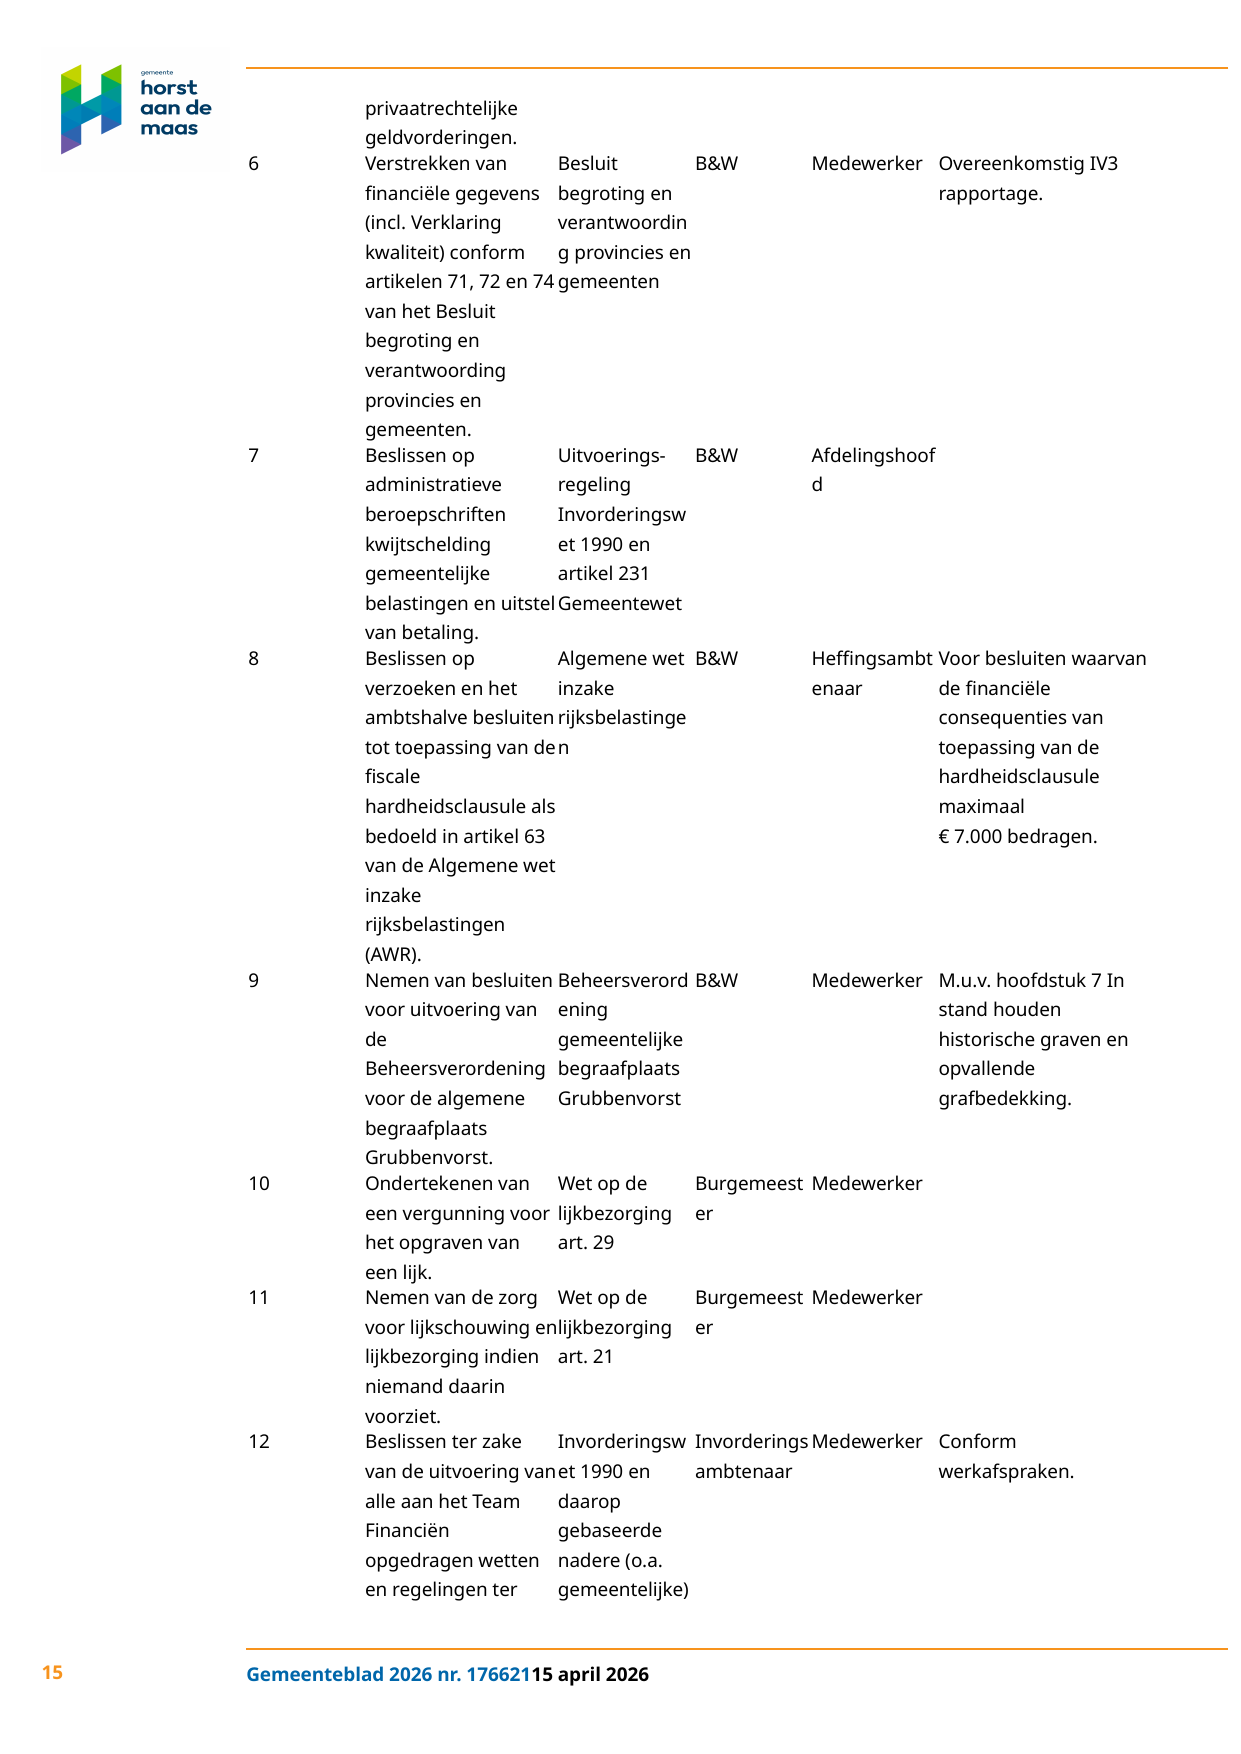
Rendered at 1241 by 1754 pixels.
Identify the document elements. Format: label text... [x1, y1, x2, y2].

table_cell Nemen van de zorg voor lijkschouwing en lijkbezorging indien niemand daarin voorziet. [365, 1285, 558, 1429]
picture [41, 47, 231, 172]
table_cell [938, 1285, 1152, 1429]
table_cell [558, 95, 695, 150]
table_cell B&W [695, 645, 811, 967]
table_cell Beslissen op administratieve beroepschriften kwijtschelding gemeentelijke belastingen en uitstel van betaling. [365, 442, 558, 645]
table_cell M.u.v. hoofdstuk 7 In stand houden historische graven en opvallende grafbedekking. [938, 967, 1152, 1170]
table_cell 12 [248, 1429, 365, 1602]
table_cell [811, 95, 938, 150]
table_cell Verstrekken van financiële gegevens (incl. Verklaring kwaliteit) conform artikelen 71, 72 en 74 van het Besluit begroting en verantwoording provincies en gemeenten. [365, 150, 558, 442]
table_cell Medewerker [811, 1285, 938, 1429]
table_cell 9 [248, 967, 365, 1170]
table_cell Wet op de lijkbezorging art. 21 [558, 1285, 695, 1429]
table_cell Invorderingsambtenaar [695, 1429, 811, 1602]
table_cell privaatrechtelijke geldvorderingen. [365, 95, 558, 150]
table_cell Invorderingswet 1990 en daarop gebaseerde nadere (o.a. gemeentelijke) [558, 1429, 695, 1602]
table_cell B&W [695, 442, 811, 645]
table_cell [938, 1170, 1152, 1284]
table_cell Besluit begroting en verantwoording provincies en gemeenten [558, 150, 695, 442]
table_cell Wet op de lijkbezorging art. 29 [558, 1170, 695, 1284]
table_cell Burgemeester [695, 1285, 811, 1429]
table_cell 11 [248, 1285, 365, 1429]
table_cell Burgemeester [695, 1170, 811, 1284]
table_cell Voor besluiten waarvan de financiële consequenties van toepassing van de hardheidsclausule maximaal € 7.000 bedragen. [938, 645, 1152, 967]
table_cell Conform werkafspraken. [938, 1429, 1152, 1602]
table_cell 8 [248, 645, 365, 967]
table_cell Medewerker [811, 150, 938, 442]
table_cell [695, 95, 811, 150]
table_cell 6 [248, 150, 365, 442]
table_cell [938, 442, 1152, 645]
table_cell Algemene wet inzake rijksbelastingen [558, 645, 695, 967]
table_cell Beheersverordening gemeentelijke begraafplaats Grubbenvorst [558, 967, 695, 1170]
table_cell Medewerker [811, 967, 938, 1170]
table_cell 10 [248, 1170, 365, 1284]
table_cell Beslissen op verzoeken en het ambtshalve besluiten tot toepassing van de fiscale hardheidsclausule als bedoeld in artikel 63 van de Algemene wet inzake rijksbelastingen (AWR). [365, 645, 558, 967]
table_cell Uitvoerings- regeling Invorderingswet 1990 en artikel 231 Gemeentewet [558, 442, 695, 645]
table_cell B&W [695, 967, 811, 1170]
table_cell [938, 95, 1152, 150]
table_cell 7 [248, 442, 365, 645]
table_cell Medewerker [811, 1429, 938, 1602]
table_cell B&W [695, 150, 811, 442]
table_cell Afdelingshoofd [811, 442, 938, 645]
table_cell Ondertekenen van een vergunning voor het opgraven van een lijk. [365, 1170, 558, 1284]
table_cell Beslissen ter zake van de uitvoering van alle aan het Team Financiën opgedragen wetten en regelingen ter [365, 1429, 558, 1602]
table_cell [248, 95, 365, 150]
table_cell Heffingsambtenaar [811, 645, 938, 967]
table_cell Medewerker [811, 1170, 938, 1284]
table_cell Overeenkomstig IV3 rapportage. [938, 150, 1152, 442]
table_cell Nemen van besluiten voor uitvoering van de Beheersverordening voor de algemene begraafplaats Grubbenvorst. [365, 967, 558, 1170]
